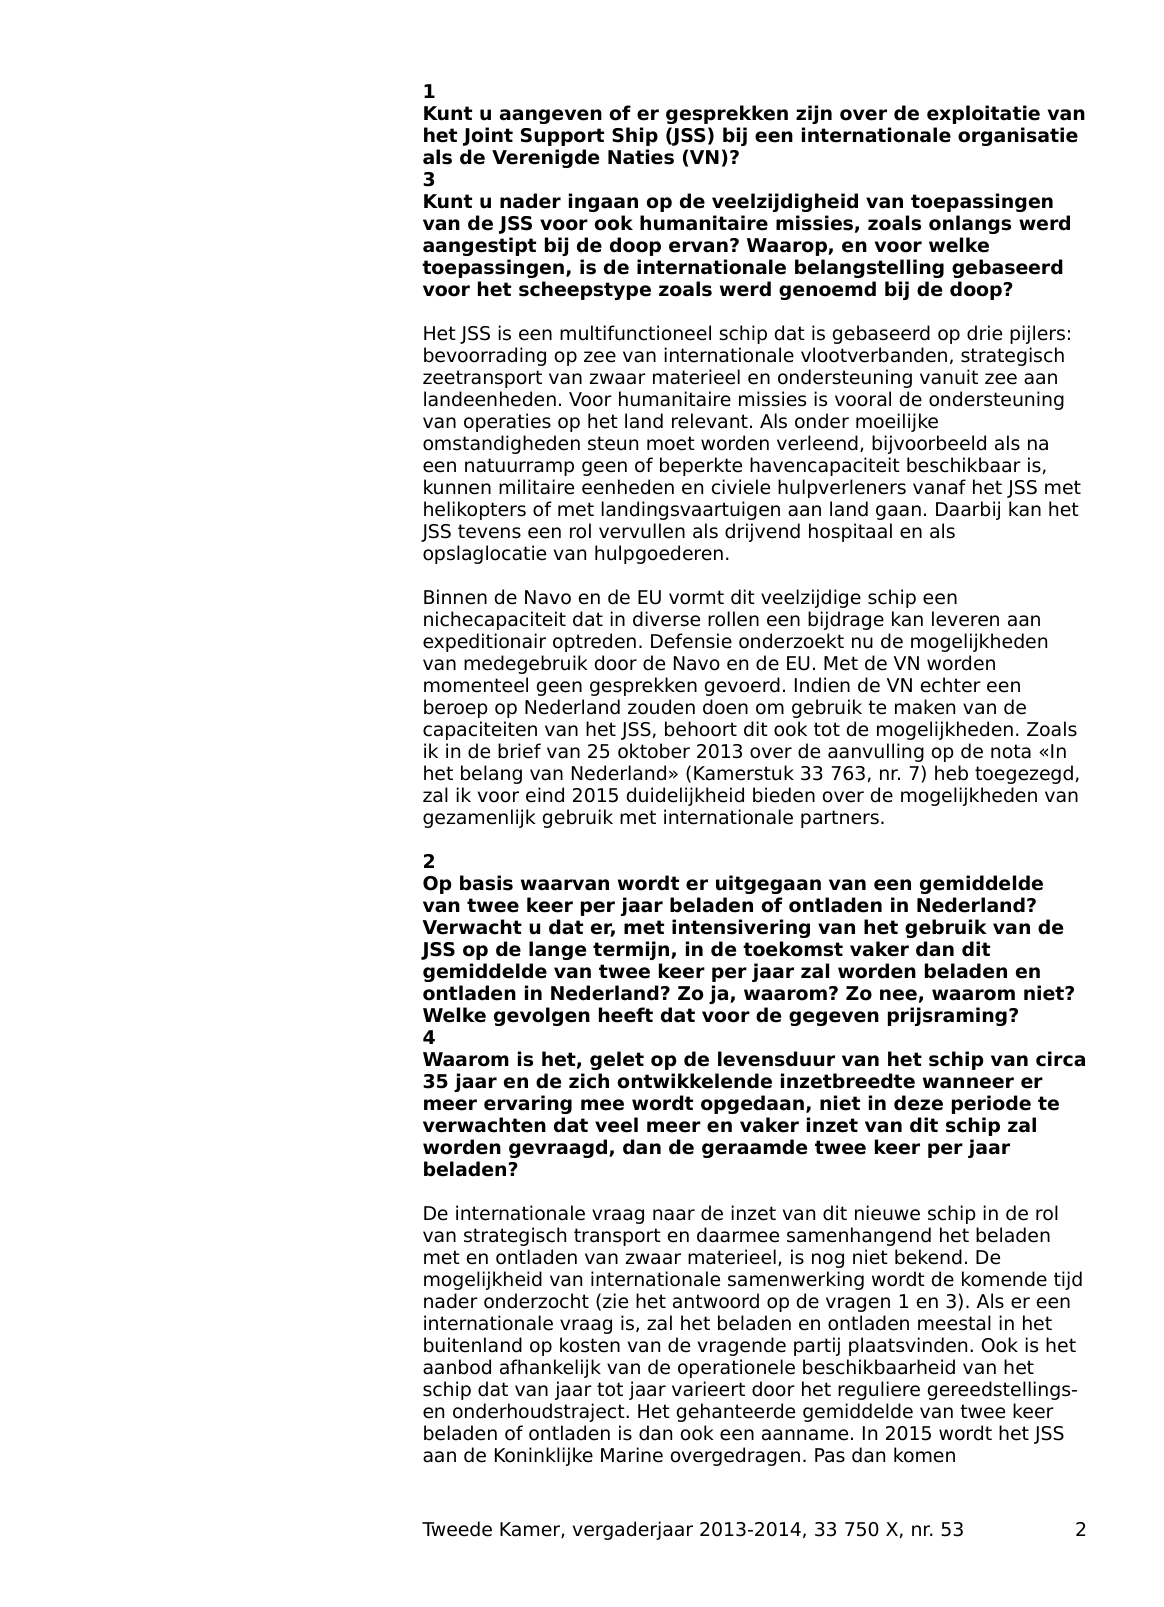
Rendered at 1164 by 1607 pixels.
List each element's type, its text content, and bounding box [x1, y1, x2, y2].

text Binnen de Navo en de EU vormt dit veelzijdige schip een nichecapaciteit dat in diverse rollen een bijdrage kan leveren aan expeditionair optreden. Defensie onderzoekt nu de mogelijkheden van medegebruik door de Navo en de EU. Met de VN worden momenteel geen gesprekken gevoerd. Indien de VN echter een beroep op Nederland zouden doen om gebruik te maken van de capaciteiten van het JSS, behoort dit ook tot de mogelijkheden. Zoals ik in de brief van 25 oktober 2013 over de aanvulling op de nota «In het belang van Nederland» (Kamerstuk 33 763, nr. 7) heb toegezegd, zal ik voor eind 2015 duidelijkheid bieden over de mogelijkheden van gezamenlijk gebruik met internationale partners. [422, 587, 1087, 829]
text Kunt u nader ingaan op de veelzijdigheid van toepassingen van de JSS voor ook humanitaire missies, zoals onlangs werd aangestipt bij de doop ervan? Waarop, en voor welke toepassingen, is de internationale belangstelling gebaseerd voor het scheepstype zoals werd genoemd bij de doop? [422, 191, 1087, 301]
text 3 [422, 169, 1087, 191]
text Kunt u aangeven of er gesprekken zijn over de exploitatie van het Joint Support Ship (JSS) bij een internationale organisatie als de Verenigde Naties (VN)? [422, 103, 1087, 169]
text 1 [422, 81, 1087, 103]
text 4 [422, 1027, 1087, 1049]
text Waarom is het, gelet op de levensduur van het schip van circa 35 jaar en de zich ontwikkelende inzetbreedte wanneer er meer ervaring mee wordt opgedaan, niet in deze periode te verwachten dat veel meer en vaker inzet van dit schip zal worden gevraagd, dan de geraamde twee keer per jaar beladen? [422, 1049, 1087, 1181]
text 2 [422, 851, 1087, 873]
text Het JSS is een multifunctioneel schip dat is gebaseerd op drie pijlers: bevoorrading op zee van internationale vlootverbanden, strategisch zeetransport van zwaar materieel en ondersteuning vanuit zee aan landeenheden. Voor humanitaire missies is vooral de ondersteuning van operaties op het land relevant. Als onder moeilijke omstandigheden steun moet worden verleend, bijvoorbeeld als na een natuurramp geen of beperkte havencapaciteit beschikbaar is, kunnen militaire eenheden en civiele hulpverleners vanaf het JSS met helikopters of met landingsvaartuigen aan land gaan. Daarbij kan het JSS tevens een rol vervullen als drijvend hospitaal en als opslaglocatie van hulpgoederen. [422, 323, 1087, 565]
text De internationale vraag naar de inzet van dit nieuwe schip in de rol van strategisch transport en daarmee samenhangend het beladen met en ontladen van zwaar materieel, is nog niet bekend. De mogelijkheid van internationale samenwerking wordt de komende tijd nader onderzocht (zie het antwoord op de vragen 1 en 3). Als er een internationale vraag is, zal het beladen en ontladen meestal in het buitenland op kosten van de vragende partij plaatsvinden. Ook is het aanbod afhankelijk van de operationele beschikbaarheid van het schip dat van jaar tot jaar varieert door het reguliere gereedstellings- en onderhoudstraject. Het gehanteerde gemiddelde van twee keer beladen of ontladen is dan ook een aanname. In 2015 wordt het JSS aan de Koninklijke Marine overgedragen. Pas dan komen [422, 1203, 1087, 1467]
text Op basis waarvan wordt er uitgegaan van een gemiddelde van twee keer per jaar beladen of ontladen in Nederland? Verwacht u dat er, met intensivering van het gebruik van de JSS op de lange termijn, in de toekomst vaker dan dit gemiddelde van twee keer per jaar zal worden beladen en ontladen in Nederland? Zo ja, waarom? Zo nee, waarom niet? Welke gevolgen heeft dat voor de gegeven prijsraming? [422, 873, 1087, 1027]
